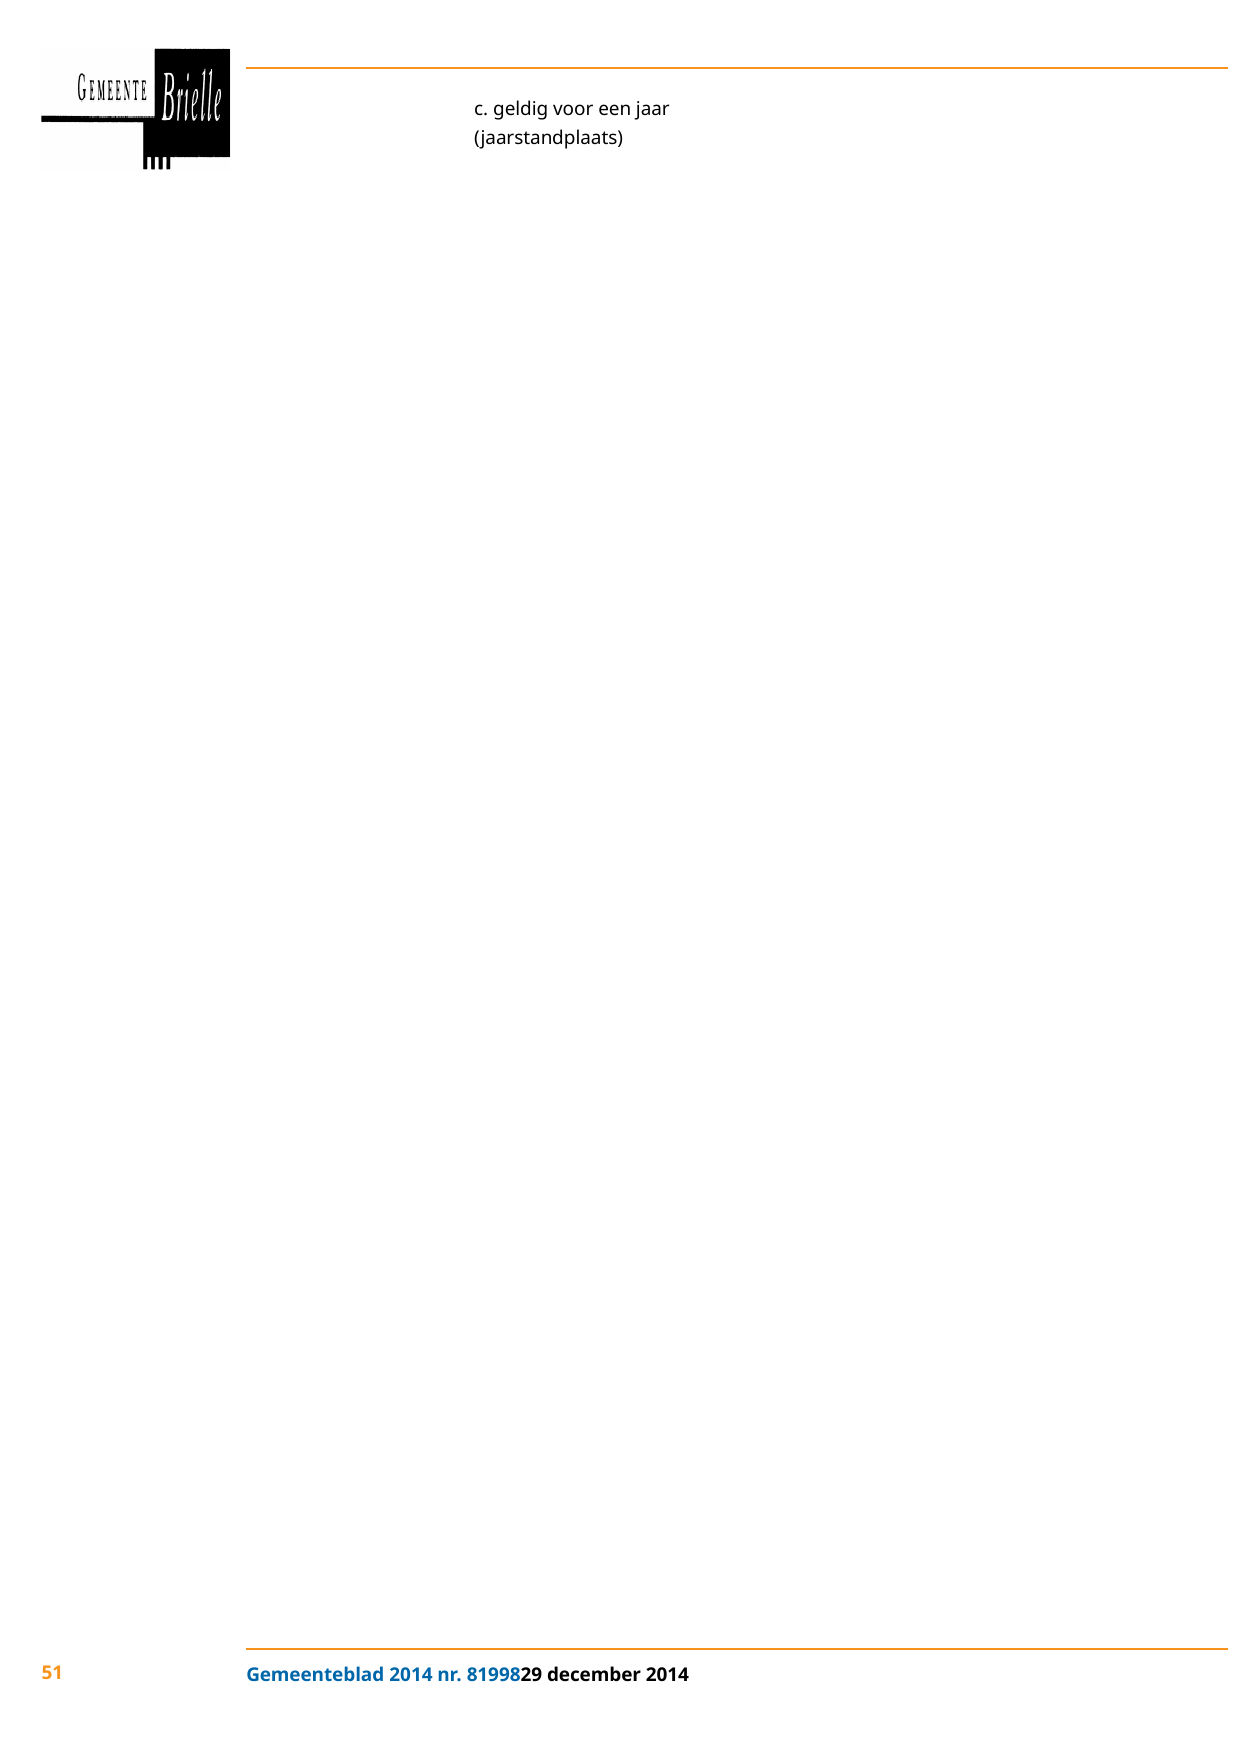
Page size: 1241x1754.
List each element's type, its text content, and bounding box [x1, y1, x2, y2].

table_cell c. geldig voor een jaar (jaarstandplaats) [474, 95, 700, 150]
picture [41, 47, 231, 172]
table_cell [926, 95, 1152, 150]
table_cell [248, 95, 474, 150]
table_cell [700, 95, 926, 150]
